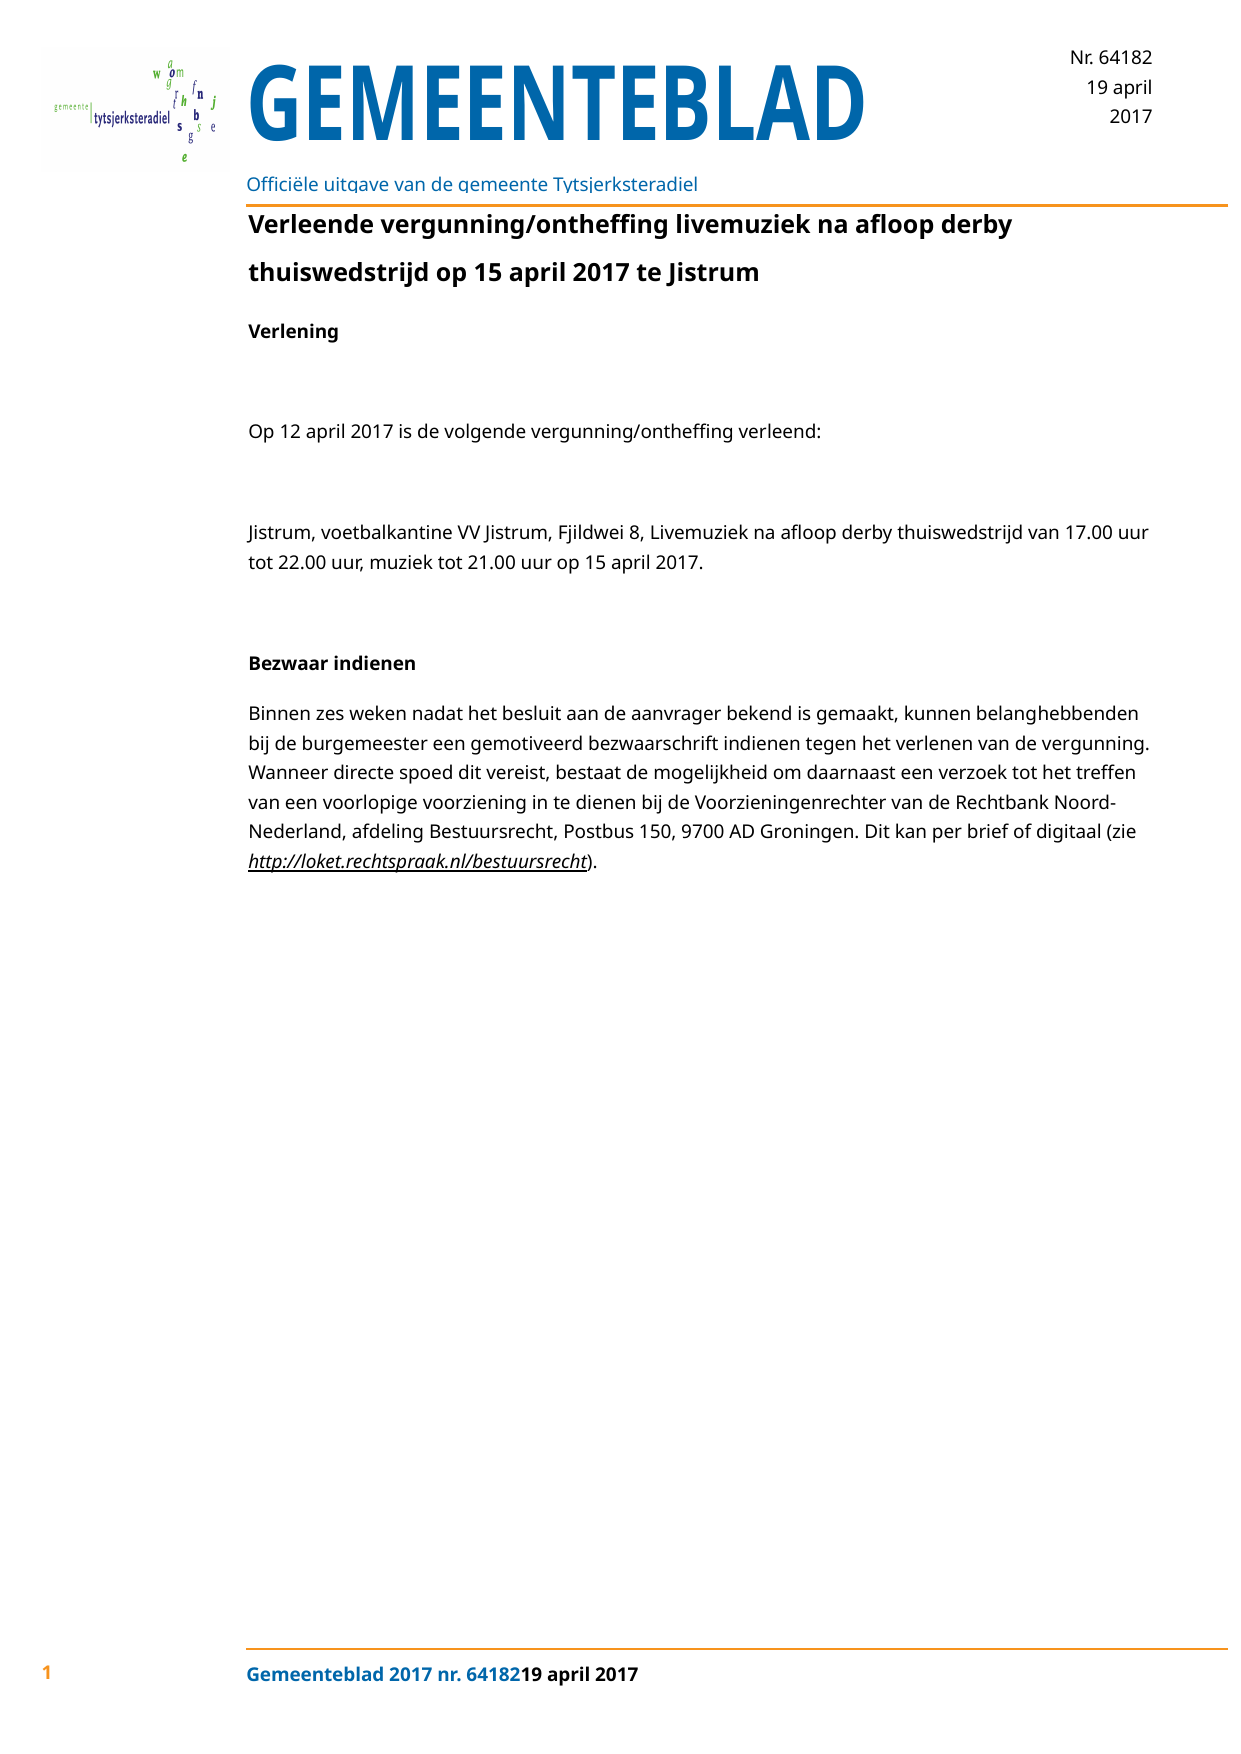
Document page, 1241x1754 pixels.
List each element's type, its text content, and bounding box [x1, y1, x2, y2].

picture [41, 47, 231, 172]
text Binnen zes weken nadat het besluit aan de aanvrager bekend is gemaakt, kunnen belang­hebbenden bij de burgemeester een gemotiveerd bezwaarschrift indienen tegen het verlenen van de ver­gunning. Wanneer directe spoed dit vereist, bestaat de mogelijkheid om daarnaast een verzoek tot het treffen van een voorlopige voorziening in te dienen bij de Voorzieningenrechter van de Rechtbank Noord-Nederland, afdeling Bestuursrecht, Postbus 150, 9700 AD Groningen. Dit kan per brief of digitaal (zie http://loket.rechtspraak.nl/bestuursrecht). [248, 700, 1152, 874]
text Op 12 april 2017 is de volgende vergunning/ontheffing ver­leend: [248, 419, 1152, 444]
text Bezwaar indienen [248, 650, 1152, 676]
text Jistrum, voetbalkantine VV Jistrum, Fjildwei 8, Livemuziek na afloop derby thuiswedstrijd van 17.00 uur tot 22.00 uur, muziek tot 21.00 uur op 15 april 2017. [248, 519, 1152, 575]
text Verlening [248, 318, 1152, 344]
text Verleende vergunning/ontheffing livemuziek na afloop derby thuiswedstrijd op 15 april 2017 te Jistrum [248, 207, 1152, 288]
